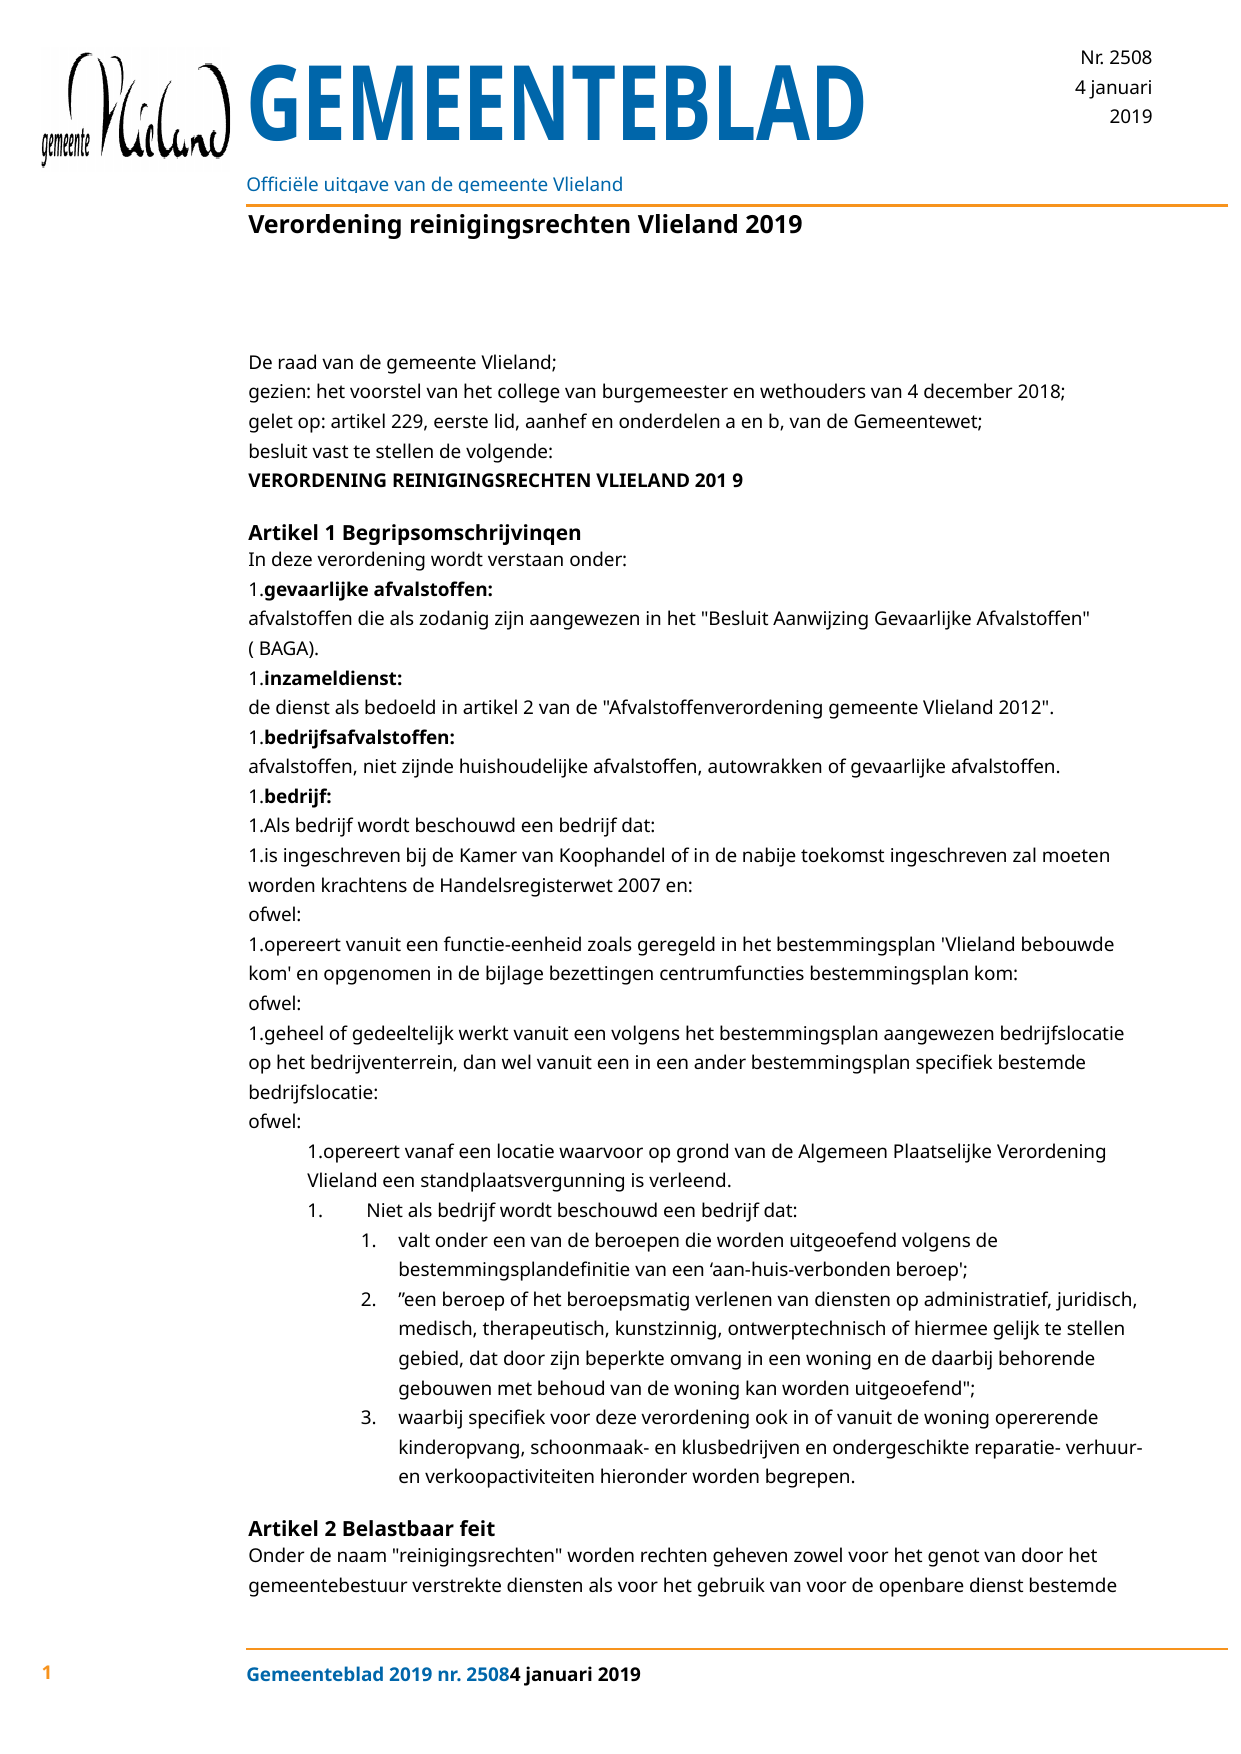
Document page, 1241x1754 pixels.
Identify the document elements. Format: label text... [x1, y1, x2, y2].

list waarbij specifiek voor deze verordening ook in of vanuit de woning opererende kinderopvang, schoonmaak- en klusbedrijven en ondergeschikte reparatie- verhuur- en verkoopactiviteiten hieronder worden begrepen. [361, 1404, 1152, 1489]
text gelet op: artikel 229, eerste lid, aanhef en onderdelen a en b, van de Gemeentewet; [248, 408, 1152, 434]
picture [41, 47, 231, 172]
list valt onder een van de beroepen die worden uitgeoefend volgens de bestemmingsplandefinitie van een ‘aan-huis-verbonden beroep'; [361, 1227, 1152, 1282]
list 1.opereert vanaf een locatie waarvoor op grond van de Algemeen Plaatselijke Verordening Vlieland een standplaatsvergunning is verleend. [248, 1138, 1152, 1193]
text ofwel: [248, 990, 1152, 1016]
text De raad van de gemeente Vlieland; [248, 349, 1152, 375]
text 1.bedrijfsafvalstoffen: [248, 724, 1152, 749]
text ofwel: [248, 901, 1152, 927]
text ofwel: [248, 1108, 1152, 1134]
text 1.bedrijf: [248, 783, 1152, 809]
text In deze verordening wordt verstaan onder: [248, 546, 1152, 572]
list Niet als bedrijf wordt beschouwd een bedrijf dat: [307, 1197, 1152, 1223]
text Artikel 1 Begripsomschrijvinqen [248, 518, 1152, 546]
text gezien: het voorstel van het college van burgemeester en wethouders van 4 december 2018; [248, 379, 1152, 404]
list ”een beroep of het beroepsmatig verlenen van diensten op administratief, juridisch, medisch, therapeutisch, kunstzinnig, ontwerptechnisch of hiermee gelijk te stellen gebied, dat door zijn beperkte omvang in een woning en de daarbij behorende gebouwen met behoud van de woning kan worden uitgeoefend"; [361, 1286, 1152, 1400]
text afvalstoffen die als zodanig zijn aangewezen in het "Besluit Aanwijzing Gevaarlijke Afvalstoffen" [248, 606, 1152, 631]
text Onder de naam "reinigingsrechten" worden rechten geheven zowel voor het genot van door het gemeentebestuur verstrekte diensten als voor het gebruik van voor de openbare dienst bestemde [248, 1542, 1152, 1598]
text 1.geheel of gedeeltelijk werkt vanuit een volgens het bestemmingsplan aangewezen bedrijfslocatie op het bedrijventerrein, dan wel vanuit een in een ander bestemmingsplan specifiek bestemde bedrijfslocatie: [248, 1020, 1152, 1104]
text afvalstoffen, niet zijnde huishoudelijke afvalstoffen, autowrakken of gevaarlijke afvalstoffen. [248, 753, 1152, 779]
text Artikel 2 Belastbaar feit [248, 1514, 1152, 1542]
text besluit vast te stellen de volgende: [248, 438, 1152, 464]
text 1.Als bedrijf wordt beschouwd een bedrijf dat: [248, 813, 1152, 838]
text de dienst als bedoeld in artikel 2 van de "Afvalstoffenverordening gemeente Vlieland 2012". [248, 694, 1152, 720]
text 1.gevaarlijke afvalstoffen: [248, 576, 1152, 602]
text 1.opereert vanuit een functie-eenheid zoals geregeld in het bestemmingsplan 'Vlieland bebouwde kom' en opgenomen in de bijlage bezettingen centrumfuncties bestemmingsplan kom: [248, 931, 1152, 986]
text Verordening reinigingsrechten Vlieland 2019 [248, 207, 1152, 241]
text VERORDENING REINIGINGSRECHTEN VLIELAND 201 9 [248, 467, 1152, 493]
text 1.inzameldienst: [248, 665, 1152, 690]
text ( BAGA). [248, 635, 1152, 661]
text 1.is ingeschreven bij de Kamer van Koophandel of in de nabije toekomst ingeschreven zal moeten worden krachtens de Handelsregisterwet 2007 en: [248, 842, 1152, 897]
